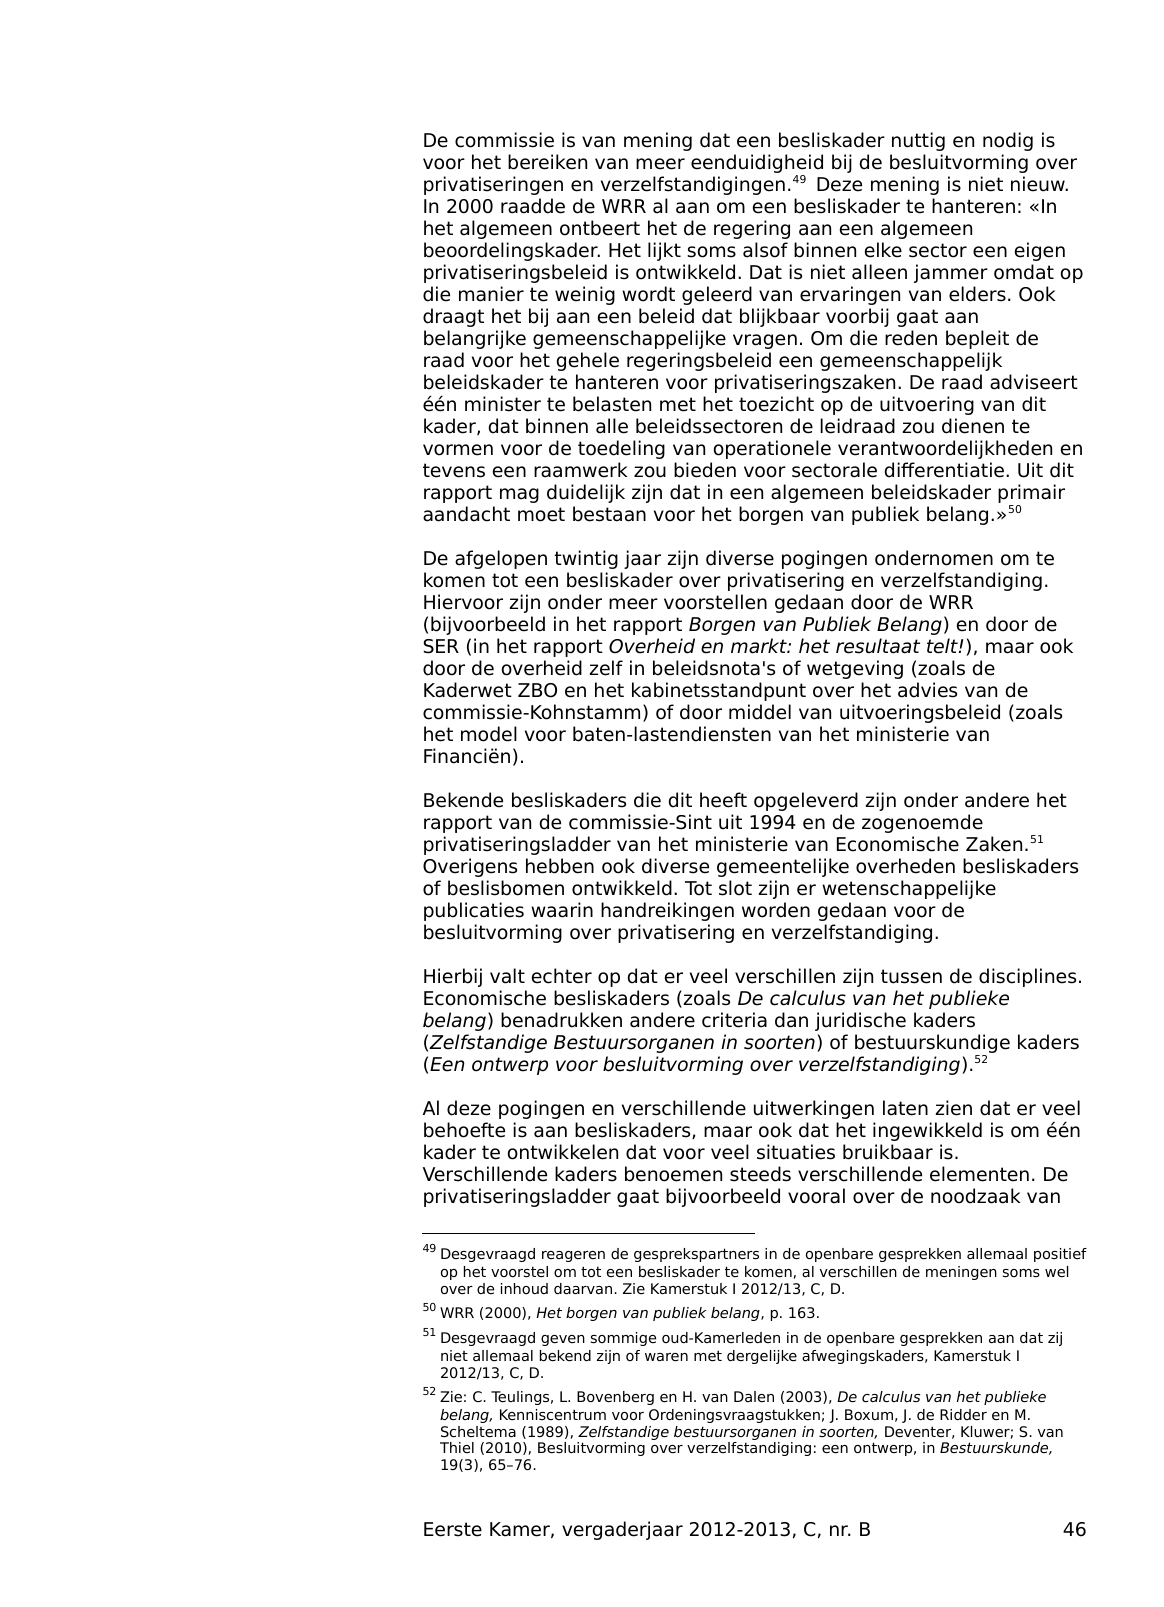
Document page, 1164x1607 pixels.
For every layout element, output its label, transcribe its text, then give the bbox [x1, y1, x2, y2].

text Zie: C. Teulings, L. Bovenberg en H. van Dalen (2003), De calculus van het publieke belang, Kenniscentrum voor Ordeningsvraagstukken; J. Boxum, J. de Ridder en M. Scheltema (1989), Zelfstandige bestuursorganen in soorten, Deventer, Kluwer; S. van Thiel (2010), Besluitvorming over verzelfstandiging: een ontwerp, in Bestuurskunde, 19(3), 65–76. [422, 1385, 1087, 1474]
text Bekende besliskaders die dit heeft opgeleverd zijn onder andere het rapport van de commissie-Sint uit 1994 en de zogenoemde privatiseringsladder van het ministerie van Economische Zaken. Overigens hebben ook diverse gemeentelijke overheden besliskaders of beslisbomen ontwikkeld. Tot slot zijn er wetenschappelijke publicaties waarin handreikingen worden gedaan voor de besluitvorming over privatisering en verzelfstandiging. [422, 790, 1087, 943]
text Hierbij valt echter op dat er veel verschillen zijn tussen de disciplines. Economische besliskaders (zoals De calculus van het publieke belang) benadrukken andere criteria dan juridische kaders (Zelfstandige Bestuursorganen in soorten) of bestuurskundige kaders (Een ontwerp voor besluitvorming over verzelfstandiging). [422, 966, 1087, 1076]
text De afgelopen twintig jaar zijn diverse pogingen ondernomen om te komen tot een besliskader over privatisering en verzelfstandiging. Hiervoor zijn onder meer voorstellen gedaan door de WRR (bijvoorbeeld in het rapport Borgen van Publiek Belang) en door de SER (in het rapport Overheid en markt: het resultaat telt!), maar ook door de overheid zelf in beleidsnota's of wetgeving (zoals de Kaderwet ZBO en het kabinetsstandpunt over het advies van de commissie-Kohnstamm) of door middel van uitvoeringsbeleid (zoals het model voor baten-lastendiensten van het ministerie van Financiën). [422, 548, 1087, 767]
text WRR (2000), Het borgen van publiek belang, p. 163. [422, 1301, 1087, 1323]
text De commissie is van mening dat een besliskader nuttig en nodig is voor het bereiken van meer eenduidigheid bij de besluitvorming over privatiseringen en verzelfstandigingen. Deze mening is niet nieuw. In 2000 raadde de WRR al aan om een besliskader te hanteren: «In het algemeen ontbeert het de regering aan een algemeen beoordelingskader. Het lijkt soms alsof binnen elke sector een eigen privatiseringsbeleid is ontwikkeld. Dat is niet alleen jammer omdat op die manier te weinig wordt geleerd van ervaringen van elders. Ook draagt het bij aan een beleid dat blijkbaar voorbij gaat aan belangrijke gemeenschappelijke vragen. Om die reden bepleit de raad voor het gehele regeringsbeleid een gemeenschappelijk beleidskader te hanteren voor privatiseringszaken. De raad adviseert één minister te belasten met het toezicht op de uitvoering van dit kader, dat binnen alle beleidssectoren de leidraad zou dienen te vormen voor de toedeling van operationele verantwoordelijkheden en tevens een raamwerk zou bieden voor sectorale differentiatie. Uit dit rapport mag duidelijk zijn dat in een algemeen beleidskader primair aandacht moet bestaan voor het borgen van publiek belang.» [422, 130, 1087, 526]
text Desgevraagd geven sommige oud-Kamerleden in de openbare gesprekken aan dat zij niet allemaal bekend zijn of waren met dergelijke afwegingskaders, Kamerstuk I 2012/13, C, D. [422, 1326, 1087, 1382]
text Al deze pogingen en verschillende uitwerkingen laten zien dat er veel behoefte is aan besliskaders, maar ook dat het ingewikkeld is om één kader te ontwikkelen dat voor veel situaties bruikbaar is. Verschillende kaders benoemen steeds verschillende elementen. De privatiseringsladder gaat bijvoorbeeld vooral over de noodzaak van [422, 1098, 1087, 1208]
text Desgevraagd reageren de gesprekspartners in de openbare gesprekken allemaal positief op het voorstel om tot een besliskader te komen, al verschillen de meningen soms wel over de inhoud daarvan. Zie Kamerstuk I 2012/13, C, D. [422, 1242, 1087, 1298]
